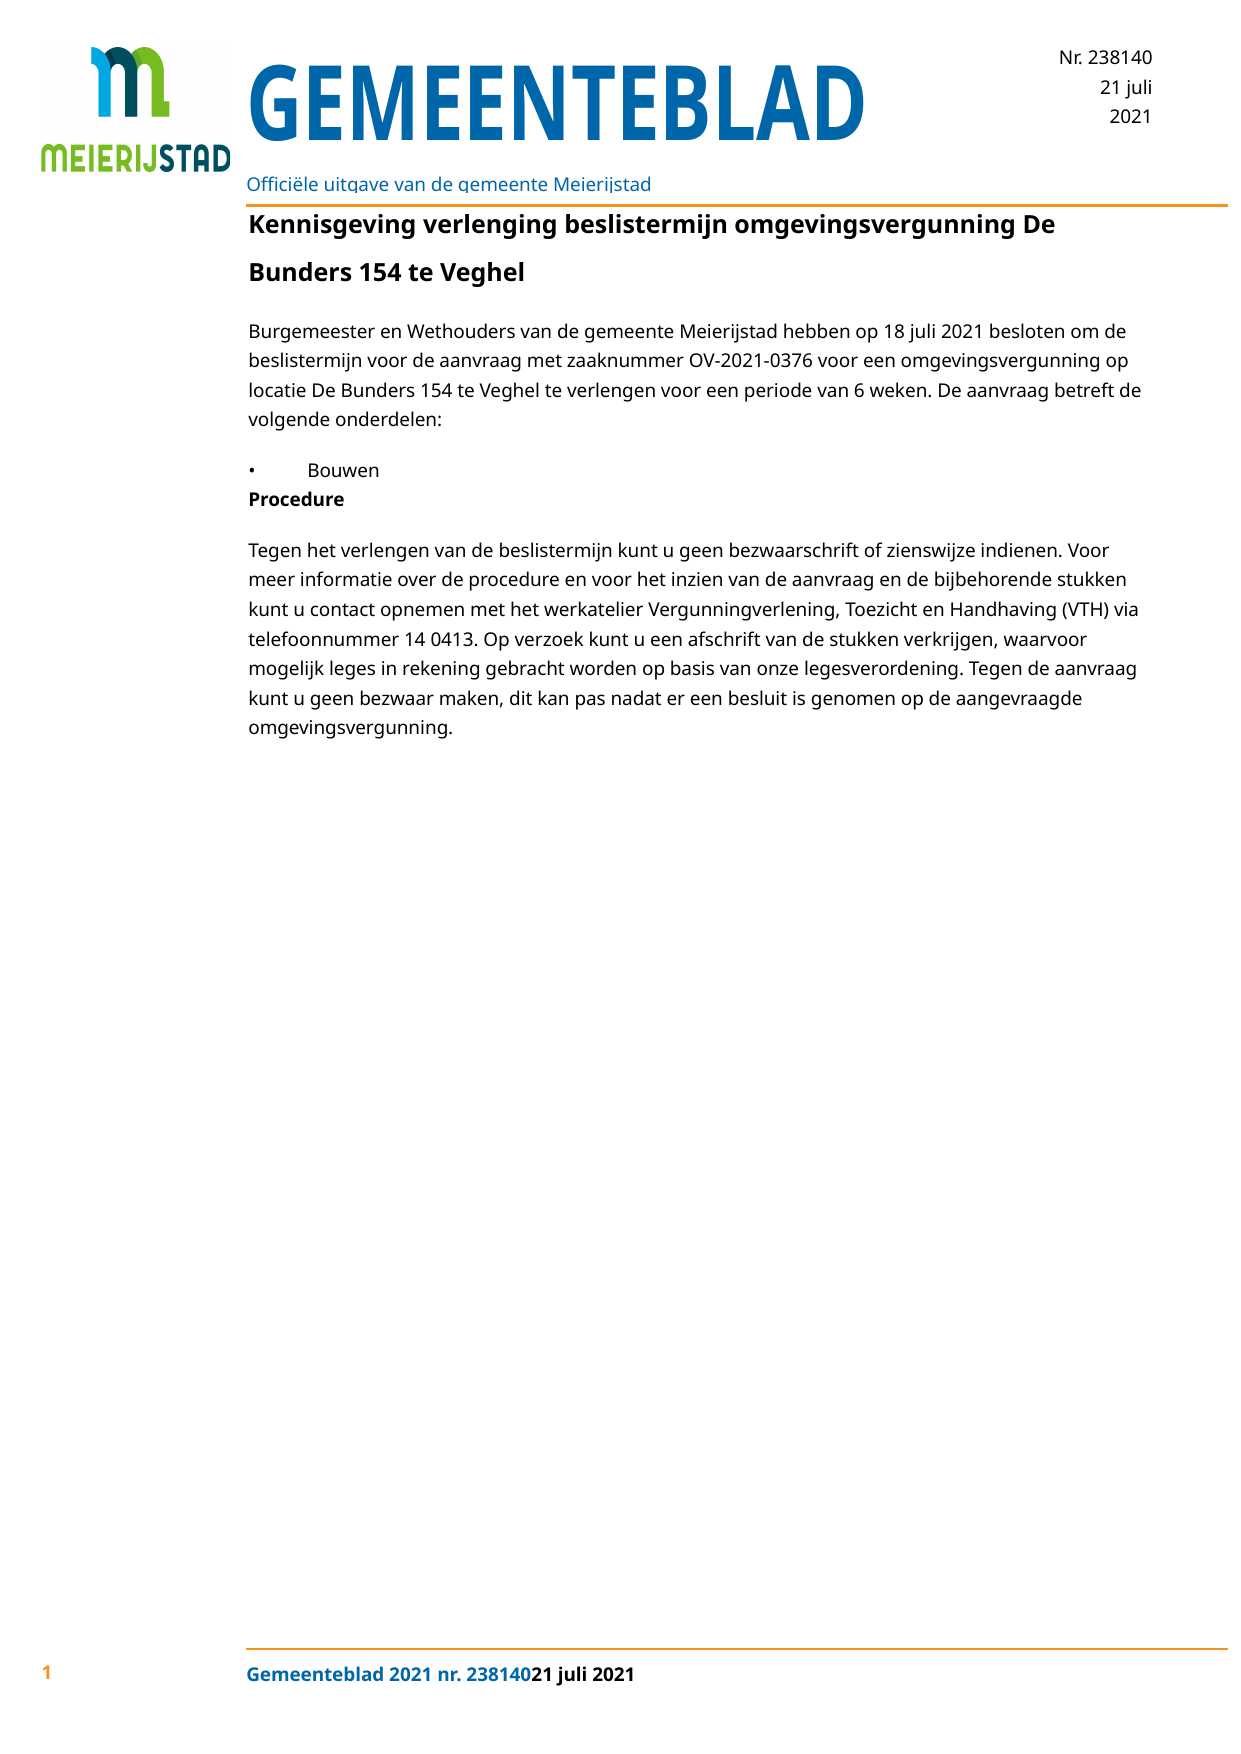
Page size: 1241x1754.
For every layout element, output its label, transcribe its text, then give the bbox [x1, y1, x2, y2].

text Burgemeester en Wethouders van de gemeente Meierijstad hebben op 18 juli 2021 besloten om de beslistermijn voor de aanvraag met zaaknummer OV-2021-0376 voor een omgevingsvergunning op locatie De Bunders 154 te Veghel te verlengen voor een periode van 6 weken. De aanvraag betreft de volgende onderdelen: [248, 318, 1152, 432]
text Kennisgeving verlenging beslistermijn omgevingsvergunning De Bunders 154 te Veghel [248, 207, 1152, 288]
picture [41, 47, 231, 172]
text Procedure [248, 487, 1152, 512]
text Tegen het verlengen van de beslistermijn kunt u geen bezwaarschrift of zienswijze indienen. Voor meer informatie over de procedure en voor het inzien van de aanvraag en de bijbehorende stukken kunt u contact opnemen met het werkatelier Vergunningverlening, Toezicht en Handhaving (VTH) via telefoonnummer 14 0413. Op verzoek kunt u een afschrift van de stukken verkrijgen, waarvoor mogelijk leges in rekening gebracht worden op basis van onze legesverordening. Tegen de aanvraag kunt u geen bezwaar maken, dit kan pas nadat er een besluit is genomen op de aangevraagde omgevingsvergunning. [248, 537, 1152, 740]
list Bouwen [248, 457, 1152, 483]
